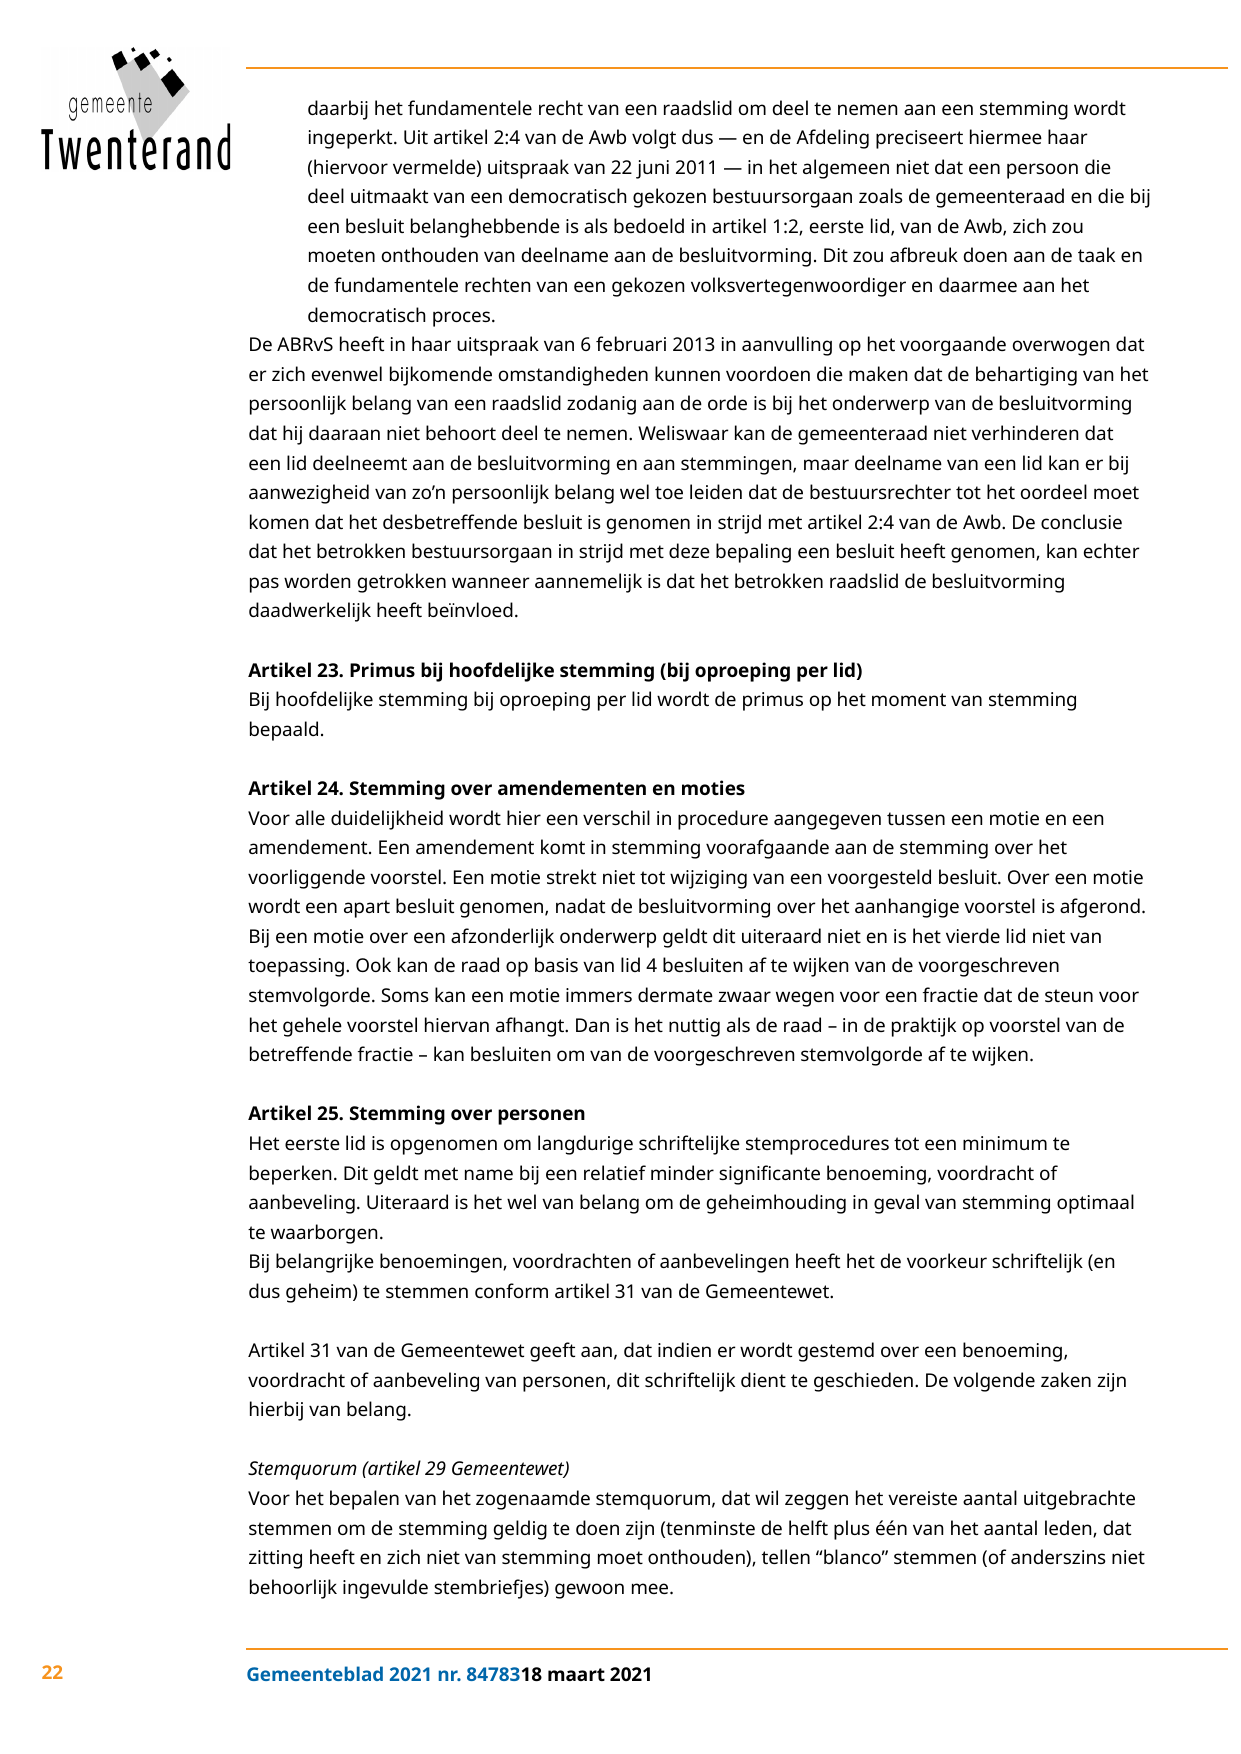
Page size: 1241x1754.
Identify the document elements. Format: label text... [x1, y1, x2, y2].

text Artikel 23. Primus bij hoofdelijke stemming (bij oproeping per lid) [248, 657, 1152, 683]
text De ABRvS heeft in haar uitspraak van 6 februari 2013 in aanvulling op het voorgaande overwogen dat er zich evenwel bijkomende omstandigheden kunnen voordoen die maken dat de behartiging van het persoonlijk belang van een raadslid zodanig aan de orde is bij het onderwerp van de besluitvorming dat hij daaraan niet behoort deel te nemen. Weliswaar kan de gemeenteraad niet verhinderen dat een lid deelneemt aan de besluitvorming en aan stemmingen, maar deelname van een lid kan er bij aanwezigheid van zo’n persoonlijk belang wel toe leiden dat de bestuursrechter tot het oordeel moet komen dat het desbetreffende besluit is genomen in strijd met artikel 2:4 van de Awb. De conclusie dat het betrokken bestuursorgaan in strijd met deze bepaling een besluit heeft genomen, kan echter pas worden getrokken wanneer aannemelijk is dat het betrokken raadslid de besluitvorming daadwerkelijk heeft beïnvloed. [248, 331, 1152, 623]
text Bij hoofdelijke stemming bij oproeping per lid wordt de primus op het moment van stemming bepaald. [248, 686, 1152, 742]
picture [41, 47, 231, 172]
text Artikel 31 van de Gemeentewet geeft aan, dat indien er wordt gestemd over een benoeming, voordracht of aanbeveling van personen, dit schriftelijk dient te geschieden. De volgende zaken zijn hierbij van belang. [248, 1337, 1152, 1422]
text Het eerste lid is opgenomen om langdurige schriftelijke stemprocedures tot een minimum te beperken. Dit geldt met name bij een relatief minder significante benoeming, voordracht of aanbeveling. Uiteraard is het wel van belang om de geheimhouding in geval van stemming optimaal te waarborgen. [248, 1130, 1152, 1245]
text Voor alle duidelijkheid wordt hier een verschil in procedure aangegeven tussen een motie en een amendement. Een amendement komt in stemming voorafgaande aan de stemming over het voorliggende voorstel. Een motie strekt niet tot wijziging van een voorgesteld besluit. Over een motie wordt een apart besluit genomen, nadat de besluitvorming over het aanhangige voorstel is afgerond. Bij een motie over een afzonderlijk onderwerp geldt dit uiteraard niet en is het vierde lid niet van toepassing. Ook kan de raad op basis van lid 4 besluiten af te wijken van de voorgeschreven stemvolgorde. Soms kan een motie immers dermate zwaar wegen voor een fractie dat de steun voor het gehele voorstel hiervan afhangt. Dan is het nuttig als de raad – in de praktijk op voorstel van de betreffende fractie – kan besluiten om van de voorgeschreven stemvolgorde af te wijken. [248, 805, 1152, 1067]
text Voor het bepalen van het zogenaamde stemquorum, dat wil zeggen het vereiste aantal uitgebrachte stemmen om de stemming geldig te doen zijn (tenminste de helft plus één van het aantal leden, dat zitting heeft en zich niet van stemming moet onthouden), tellen “blanco” stemmen (of anderszins niet behoorlijk ingevulde stembriefjes) gewoon mee. [248, 1485, 1152, 1600]
list daarbij het fundamentele recht van een raadslid om deel te nemen aan een stemming wordt ingeperkt. Uit artikel 2:4 van de Awb volgt dus — en de Afdeling preciseert hiermee haar (hiervoor vermelde) uitspraak van 22 juni 2011 — in het algemeen niet dat een persoon die deel uitmaakt van een democratisch gekozen bestuursorgaan zoals de gemeenteraad en die bij een besluit belanghebbende is als bedoeld in artikel 1:2, eerste lid, van de Awb, zich zou moeten onthouden van deelname aan de besluitvorming. Dit zou afbreuk doen aan de taak en de fundamentele rechten van een gekozen volksvertegenwoordiger en daarmee aan het democratisch proces. [248, 95, 1152, 328]
text Artikel 24. Stemming over amendementen en moties [248, 775, 1152, 801]
text Stemquorum (artikel 29 Gemeentewet) [248, 1456, 1152, 1481]
text Bij belangrijke benoemingen, voordrachten of aanbevelingen heeft het de voorkeur schriftelijk (en dus geheim) te stemmen conform artikel 31 van de Gemeentewet. [248, 1248, 1152, 1304]
text Artikel 25. Stemming over personen [248, 1101, 1152, 1126]
